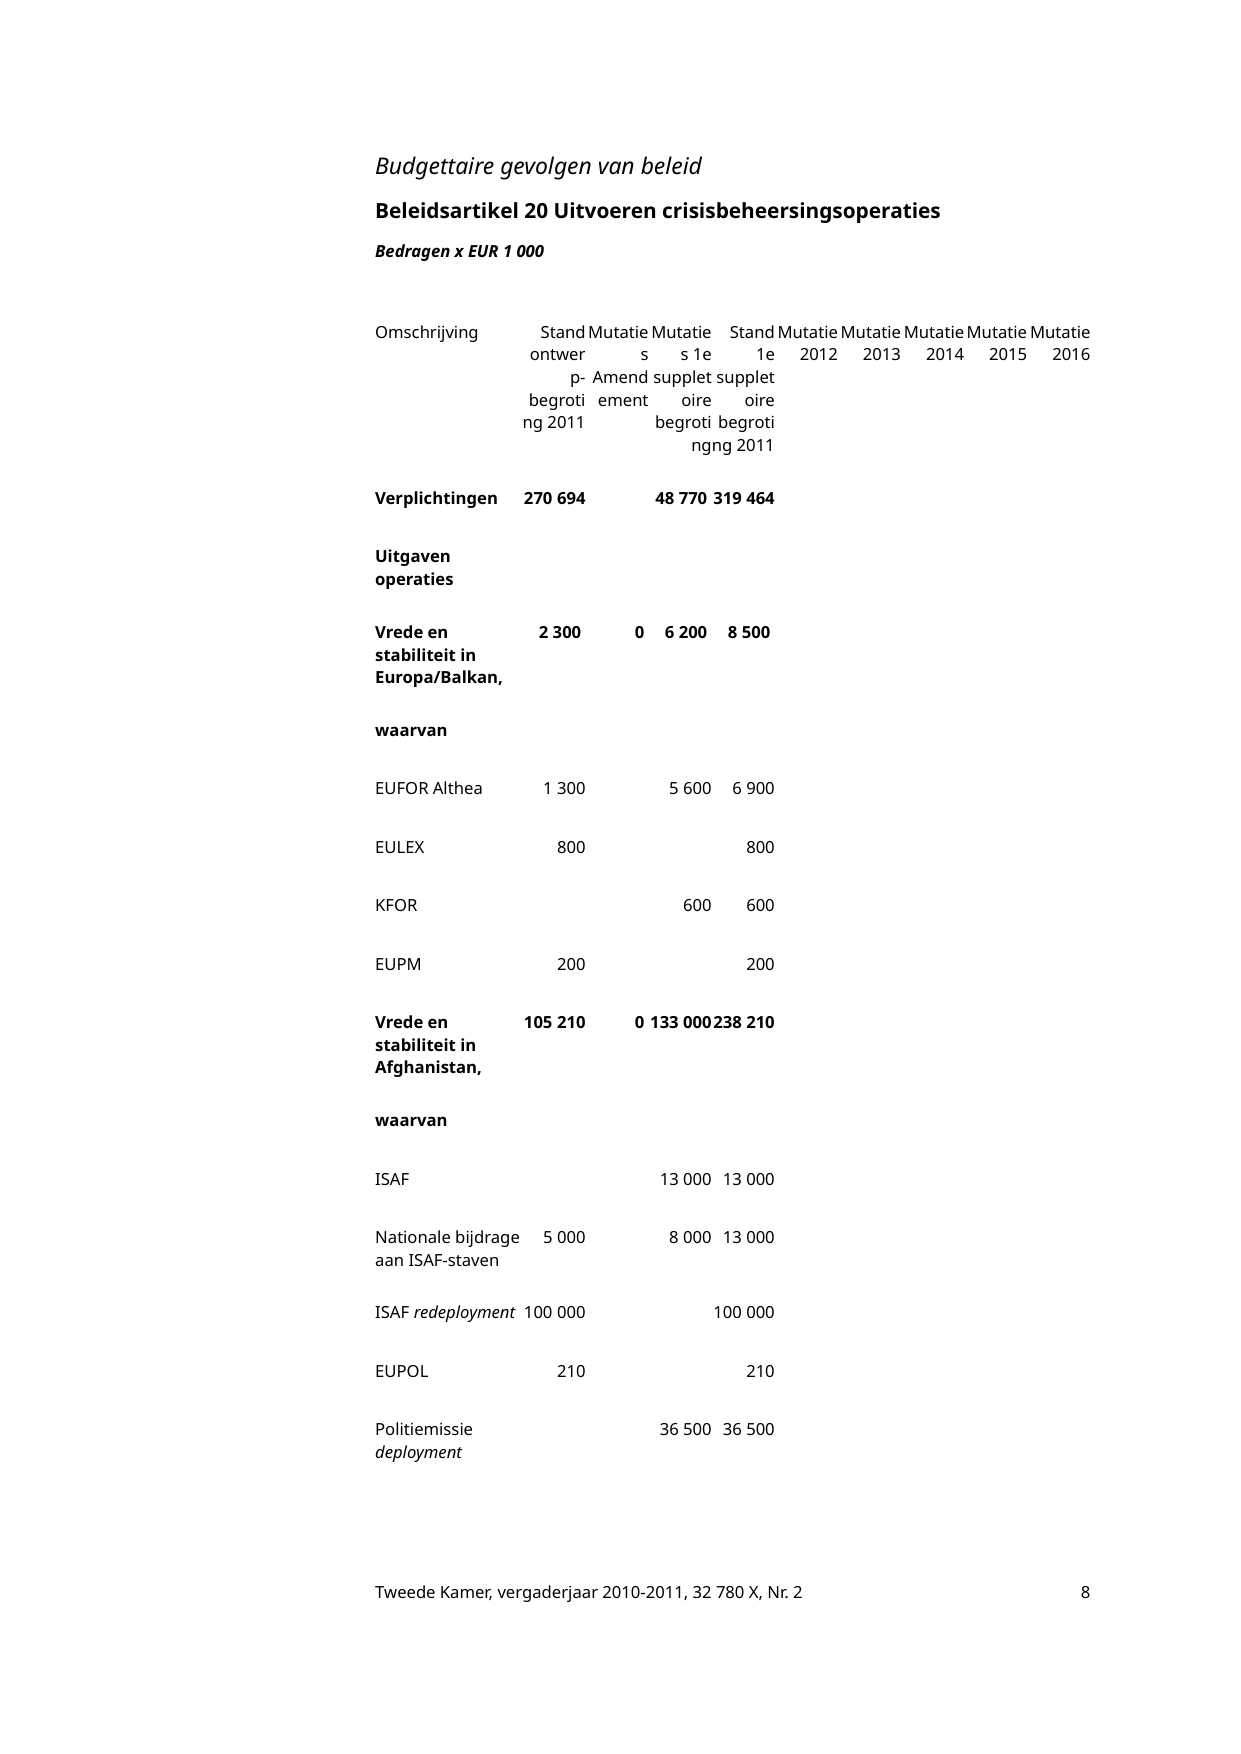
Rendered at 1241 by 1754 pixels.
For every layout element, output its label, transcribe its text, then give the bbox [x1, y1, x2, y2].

table_cell [838, 894, 901, 952]
table_cell Vrede en stabiliteit in Afghanistan, [375, 1011, 522, 1109]
table_cell [648, 835, 711, 894]
table_cell [901, 1301, 964, 1359]
table_cell [585, 1109, 648, 1167]
table_cell [775, 1167, 838, 1226]
table_cell [585, 1418, 648, 1493]
table_cell [901, 1360, 964, 1418]
table_cell [964, 894, 1027, 952]
table_cell [648, 1109, 711, 1167]
table_cell 13 000 [711, 1226, 774, 1301]
table_cell [775, 952, 838, 1011]
table_cell [964, 1360, 1027, 1418]
table_cell 210 [522, 1360, 585, 1418]
table_cell 100 000 [522, 1301, 585, 1359]
text Bedragen x EUR 1 000 [375, 240, 1090, 262]
table_cell ISAF [375, 1167, 522, 1226]
table_cell [522, 1167, 585, 1226]
table_header Mutaties 1e suppletoire begroting [648, 320, 711, 487]
table_header Mutatie 2014 [901, 320, 964, 487]
table_cell [838, 719, 901, 777]
table_cell [648, 719, 711, 777]
table_cell [775, 777, 838, 835]
table_cell [964, 1167, 1027, 1226]
table_cell [964, 835, 1027, 894]
table_cell [964, 777, 1027, 835]
table_cell [901, 545, 964, 620]
table_cell Nationale bijdrage aan ISAF-staven [375, 1226, 522, 1301]
table_cell [775, 894, 838, 952]
table_cell EULEX [375, 835, 522, 894]
table_cell [585, 719, 648, 777]
table_cell [775, 719, 838, 777]
table_cell [838, 1011, 901, 1109]
table_cell 200 [711, 952, 774, 1011]
table_cell [711, 719, 774, 777]
table_cell [711, 1109, 774, 1167]
table_cell [648, 545, 711, 620]
table_cell [901, 952, 964, 1011]
table_cell 2 300 [522, 620, 585, 718]
table_cell [1027, 1360, 1090, 1418]
table_cell ISAF redeployment [375, 1301, 522, 1359]
table_cell [775, 1360, 838, 1418]
table_cell [522, 1418, 585, 1493]
table_cell [585, 952, 648, 1011]
table_cell [1027, 487, 1090, 545]
table_cell [775, 545, 838, 620]
table_cell [775, 620, 838, 718]
table_cell 238 210 [711, 1011, 774, 1109]
subtitle Budgettaire gevolgen van beleid [375, 150, 1090, 181]
table_cell [901, 1226, 964, 1301]
table_cell [838, 620, 901, 718]
table_cell [585, 1360, 648, 1418]
table_cell 5 000 [522, 1226, 585, 1301]
table_cell [901, 1011, 964, 1109]
table_cell [838, 952, 901, 1011]
table_cell 36 500 [648, 1418, 711, 1493]
table_cell KFOR [375, 894, 522, 952]
table_cell Uitgaven operaties [375, 545, 522, 620]
table_cell 105 210 [522, 1011, 585, 1109]
table_cell [964, 1109, 1027, 1167]
table_cell 200 [522, 952, 585, 1011]
table_cell [838, 1301, 901, 1359]
table_cell 13 000 [648, 1167, 711, 1226]
table_header Mutatie 2013 [838, 320, 901, 487]
table_header Mutatie 2012 [775, 320, 838, 487]
table_cell [964, 952, 1027, 1011]
table_cell [1027, 545, 1090, 620]
table_cell [1027, 1011, 1090, 1109]
table_cell [585, 487, 648, 545]
table_cell [648, 1360, 711, 1418]
table_cell Vrede en stabiliteit in Europa/Balkan, [375, 620, 522, 718]
table_cell [1027, 1301, 1090, 1359]
table_cell [1027, 777, 1090, 835]
table_cell EUPM [375, 952, 522, 1011]
table_cell [901, 777, 964, 835]
table_cell [901, 620, 964, 718]
table_cell [585, 894, 648, 952]
table_cell [901, 1109, 964, 1167]
table_cell 48 770 [648, 487, 711, 545]
table_cell [522, 719, 585, 777]
text Beleidsartikel 20 Uitvoeren crisisbeheersingsoperaties [375, 196, 1090, 225]
table_cell [585, 777, 648, 835]
table_cell [901, 835, 964, 894]
table_cell [775, 1226, 838, 1301]
table_cell [1027, 1167, 1090, 1226]
table_cell [901, 1418, 964, 1493]
table_cell [1027, 952, 1090, 1011]
table_cell [1027, 894, 1090, 952]
table_cell [838, 1109, 901, 1167]
table_cell [522, 1109, 585, 1167]
table_cell [838, 835, 901, 894]
table_cell 36 500 [711, 1418, 774, 1493]
table_cell [901, 719, 964, 777]
table_cell [838, 545, 901, 620]
table_cell [775, 835, 838, 894]
table_cell [775, 487, 838, 545]
table_header Omschrijving [375, 320, 522, 487]
table_cell [838, 1167, 901, 1226]
table_cell 0 [585, 620, 648, 718]
table_cell [901, 487, 964, 545]
table_cell [1027, 620, 1090, 718]
table_cell Verplichtingen [375, 487, 522, 545]
table_header Mutatie 2016 [1027, 320, 1090, 487]
table_cell EUPOL [375, 1360, 522, 1418]
table_cell [838, 1418, 901, 1493]
table_cell [964, 620, 1027, 718]
table_cell [1027, 1109, 1090, 1167]
table_cell 133 000 [648, 1011, 711, 1109]
table_cell [838, 1360, 901, 1418]
table_cell 6 200 [648, 620, 711, 718]
table_header Stand 1e suppletoire begroting 2011 [711, 320, 774, 487]
table_cell 100 000 [711, 1301, 774, 1359]
table_cell [775, 1301, 838, 1359]
table_cell 319 464 [711, 487, 774, 545]
table_cell [648, 1301, 711, 1359]
table_cell 270 694 [522, 487, 585, 545]
table_cell 600 [648, 894, 711, 952]
table_cell 13 000 [711, 1167, 774, 1226]
table_cell [648, 952, 711, 1011]
table_cell [585, 1226, 648, 1301]
table_cell 800 [522, 835, 585, 894]
table_cell 210 [711, 1360, 774, 1418]
table_cell 8 500 [711, 620, 774, 718]
table_cell [585, 1301, 648, 1359]
table_header Stand ontwerp-begroting 2011 [522, 320, 585, 487]
table_header Mutaties Amendement [585, 320, 648, 487]
table_cell [838, 1226, 901, 1301]
table_cell [1027, 835, 1090, 894]
table_cell [585, 545, 648, 620]
table_cell waarvan [375, 1109, 522, 1167]
table_cell 0 [585, 1011, 648, 1109]
table_cell [964, 719, 1027, 777]
table_cell [964, 487, 1027, 545]
table_cell waarvan [375, 719, 522, 777]
table_cell [522, 545, 585, 620]
table_cell [585, 835, 648, 894]
table_cell [585, 1167, 648, 1226]
table_header Mutatie 2015 [964, 320, 1027, 487]
table_cell [838, 777, 901, 835]
table_cell 5 600 [648, 777, 711, 835]
table_cell [1027, 719, 1090, 777]
table_cell [775, 1109, 838, 1167]
table_cell [711, 545, 774, 620]
table_cell [964, 1011, 1027, 1109]
table_cell 8 000 [648, 1226, 711, 1301]
table_cell [838, 487, 901, 545]
table_cell Politiemissie deployment [375, 1418, 522, 1493]
table_cell [1027, 1226, 1090, 1301]
table_cell [964, 1226, 1027, 1301]
table_cell [964, 545, 1027, 620]
table_cell [901, 1167, 964, 1226]
table_cell 800 [711, 835, 774, 894]
table_cell 600 [711, 894, 774, 952]
table_cell [964, 1418, 1027, 1493]
table_cell 1 300 [522, 777, 585, 835]
table_cell EUFOR Althea [375, 777, 522, 835]
table_cell 6 900 [711, 777, 774, 835]
table_cell [775, 1418, 838, 1493]
table_cell [775, 1011, 838, 1109]
table_cell [1027, 1418, 1090, 1493]
table_cell [522, 894, 585, 952]
table_cell [964, 1301, 1027, 1359]
table_cell [901, 894, 964, 952]
